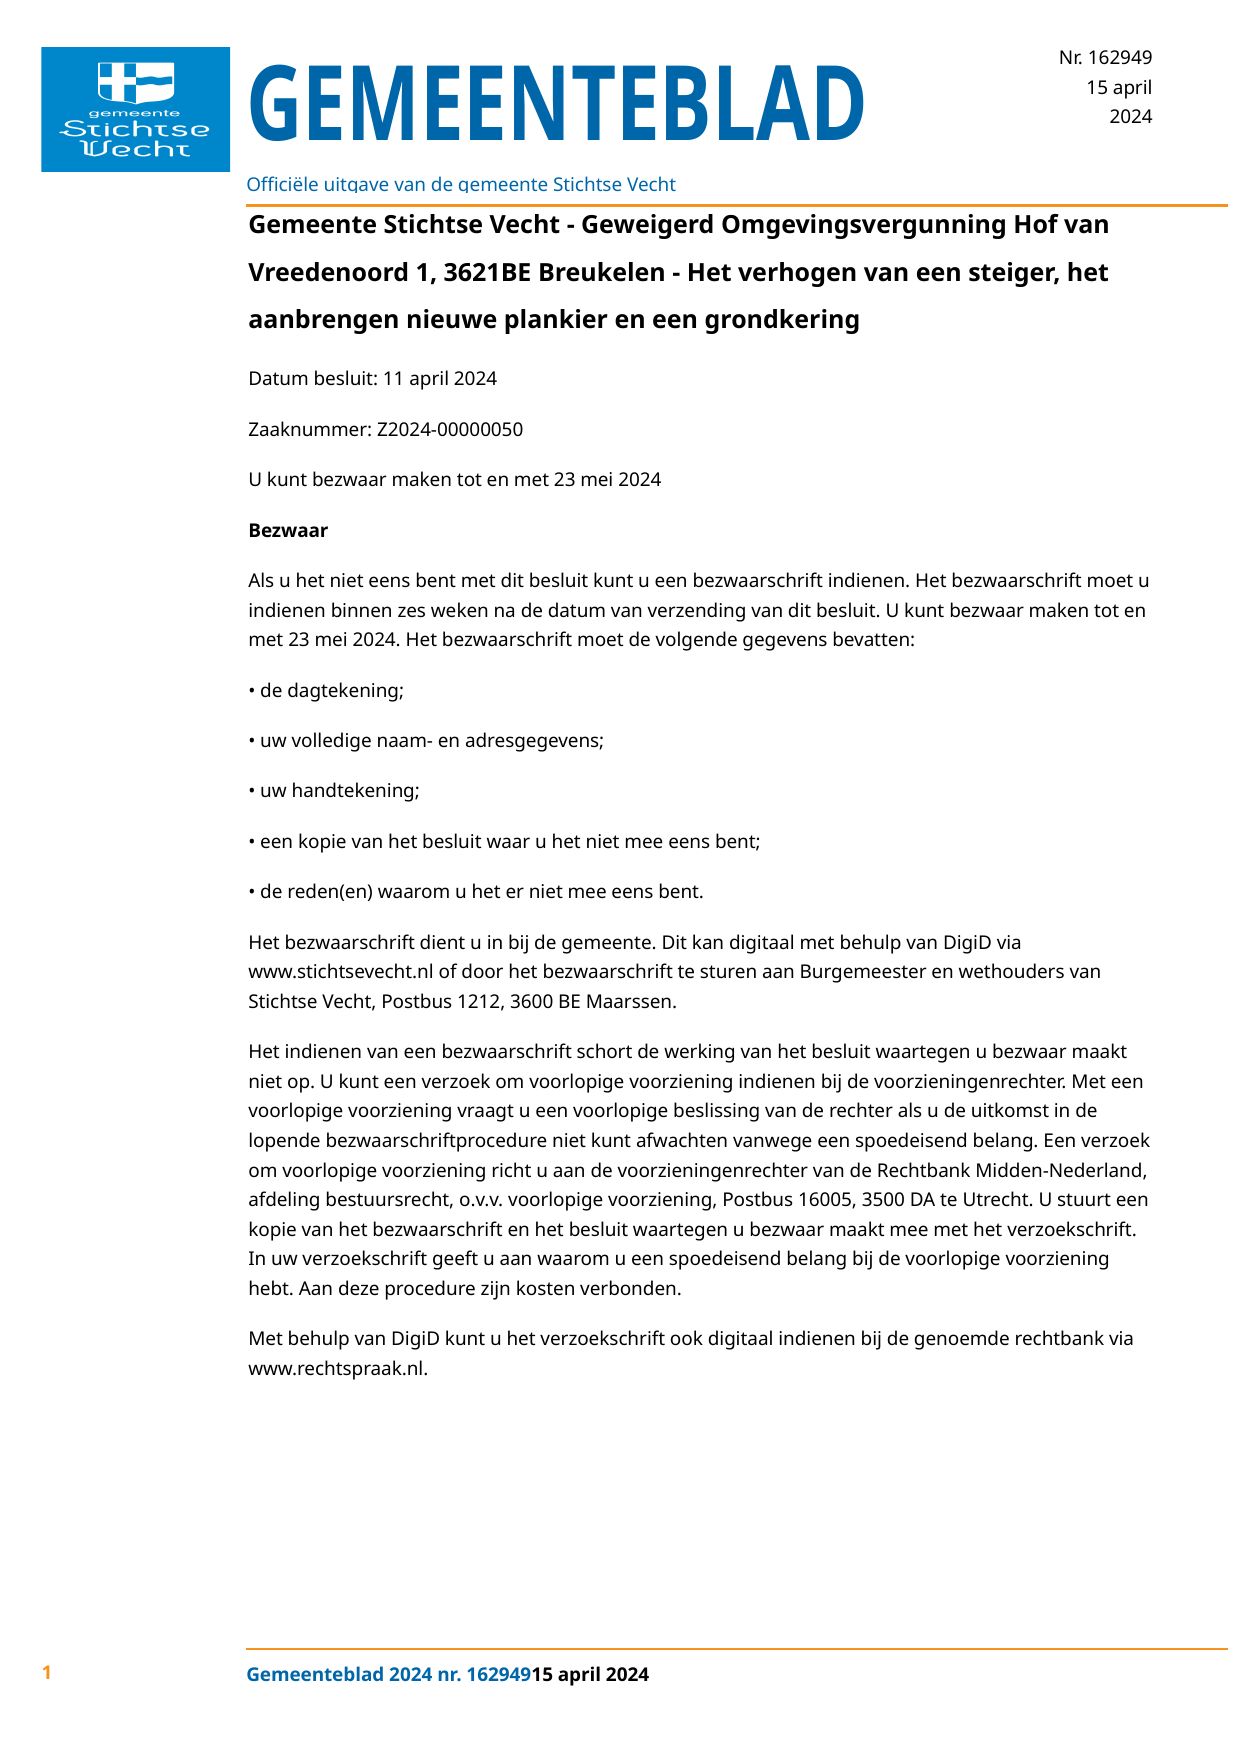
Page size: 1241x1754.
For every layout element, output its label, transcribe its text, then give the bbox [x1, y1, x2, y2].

text U kunt bezwaar maken tot en met 23 mei 2024 [248, 466, 1152, 492]
text • de reden(en) waarom u het er niet mee eens bent. [248, 878, 1152, 904]
text Met behulp van DigiD kunt u het verzoekschrift ook digitaal indienen bij de genoemde rechtbank via www.rechtspraak.nl. [248, 1326, 1152, 1381]
text Datum besluit: 11 april 2024 [248, 366, 1152, 391]
picture [99, 63, 135, 101]
text • de dagtekening; [248, 677, 1152, 702]
text Als u het niet eens bent met dit besluit kunt u een bezwaarschrift indienen. Het bezwaarschrift moet u indienen binnen zes weken na de datum van verzending van dit besluit. U kunt bezwaar maken tot en met 23 mei 2024. Het bezwaarschrift moet de volgende gegevens bevatten: [248, 567, 1152, 652]
text • uw handtekening; [248, 778, 1152, 803]
text Gemeente Stichtse Vecht - Geweigerd Omgevingsvergunning Hof van Vreedenoord 1, 3621BE Breukelen - Het verhogen van een steiger, het aanbrengen nieuwe plankier en een grondkering [248, 207, 1152, 336]
text Het bezwaarschrift dient u in bij de gemeente. Dit kan digitaal met behulp van DigiD via www.stichtsevecht.nl of door het bezwaarschrift te sturen aan Burgemeester en wethouders van Stichtse Vecht, Postbus 1212, 3600 BE Maarssen. [248, 929, 1152, 1014]
picture [137, 63, 174, 103]
text • uw volledige naam- en adresgegevens; [248, 727, 1152, 753]
text Bezwaar [248, 517, 1152, 542]
text • een kopie van het besluit waar u het niet mee eens bent; [248, 828, 1152, 854]
text Het indienen van een bezwaarschrift schort de werking van het besluit waartegen u bezwaar maakt niet op. U kunt een verzoek om voorlopige voorziening indienen bij de voorzieningenrechter. Met een voorlopige voorziening vraagt u een voorlopige beslissing van de rechter als u de uitkomst in de lopende bezwaarschriftprocedure niet kunt afwachten vanwege een spoedeisend belang. Een verzoek om voorlopige voorziening richt u aan de voorzieningenrechter van de Rechtbank Midden-Nederland, afdeling bestuursrecht, o.v.v. voorlopige voorziening, Postbus 16005, 3500 DA te Utrecht. U stuurt een kopie van het bezwaarschrift en het besluit waartegen u bezwaar maakt mee met het verzoekschrift. In uw verzoekschrift geeft u aan waarom u een spoedeisend belang bij de voorlopige voorziening hebt. Aan deze procedure zijn kosten verbonden. [248, 1038, 1152, 1301]
text Zaaknummer: Z2024-00000050 [248, 416, 1152, 442]
